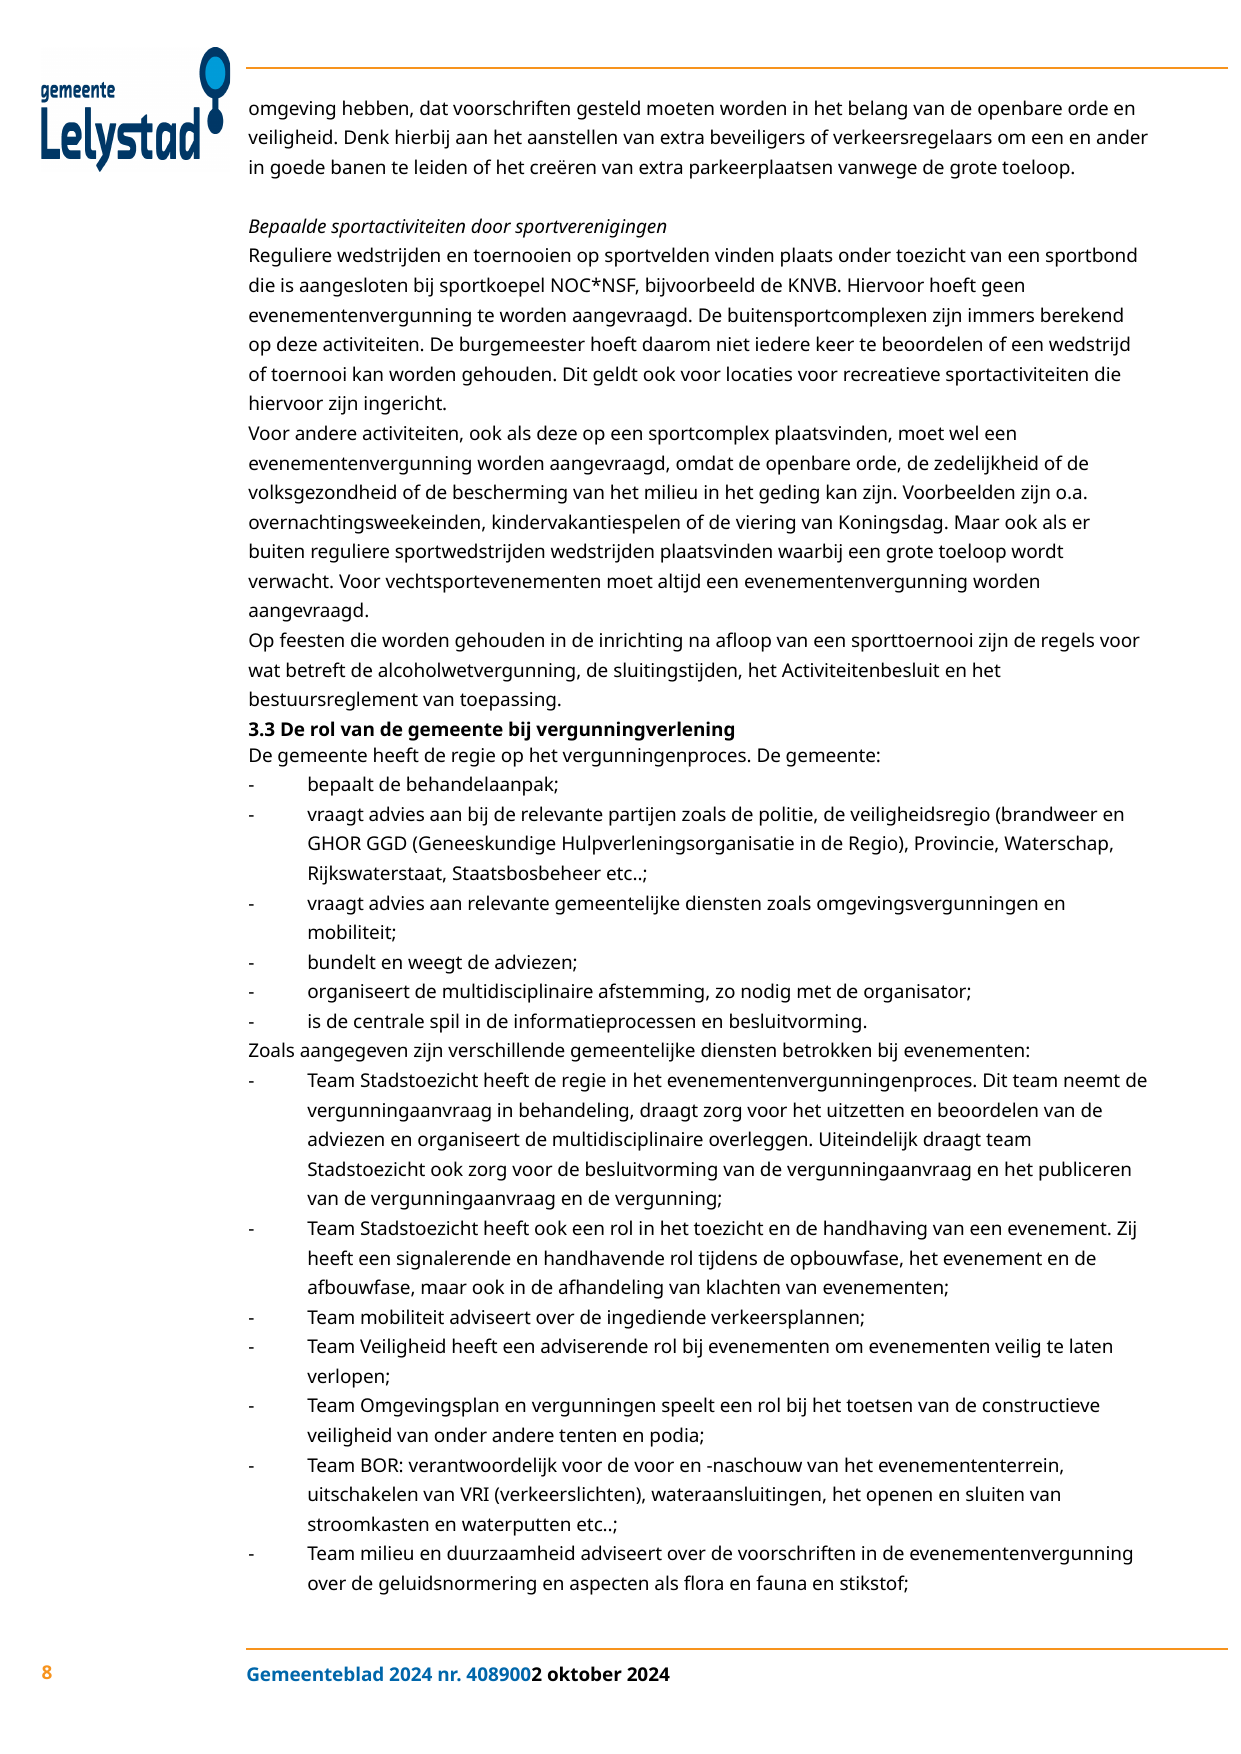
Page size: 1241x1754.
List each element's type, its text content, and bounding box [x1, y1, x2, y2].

text Op feesten die worden gehouden in de inrichting na afloop van een sporttoernooi zijn de regels voor wat betreft de alcoholwetvergunning, de sluitingstijden, het Activiteitenbesluit en het bestuursreglement van toepassing. [248, 627, 1152, 712]
list Team Veiligheid heeft een adviserende rol bij evenementen om evenementen veilig te laten verlopen; [248, 1333, 1152, 1389]
list Team Stadstoezicht heeft de regie in het evenementenvergunningenproces. Dit team neemt de vergunningaanvraag in behandeling, draagt zorg voor het uitzetten en beoordelen van de adviezen en organiseert de multidisciplinaire overleggen. Uiteindelijk draagt team Stadstoezicht ook zorg voor de besluitvorming van de vergunningaanvraag en het publiceren van de vergunningaanvraag en de vergunning; [248, 1067, 1152, 1211]
list vraagt advies aan bij de relevante partijen zoals de politie, de veiligheidsregio (brandweer en GHOR GGD (Geneeskundige Hulpverleningsorganisatie in de Regio), Provincie, Waterschap, Rijkswaterstaat, Staatsbosbeheer etc..; [248, 801, 1152, 886]
text Voor andere activiteiten, ook als deze op een sportcomplex plaatsvinden, moet wel een evenementenvergunning worden aangevraagd, omdat de openbare orde, de zedelijkheid of de volksgezondheid of de bescherming van het milieu in het geding kan zijn. Voorbeelden zijn o.a. overnachtingsweekeinden, kindervakantiespelen of de viering van Koningsdag. Maar ook als er buiten reguliere sportwedstrijden wedstrijden plaatsvinden waarbij een grote toeloop wordt verwacht. Voor vechtsportevenementen moet altijd een evenementenvergunning worden aangevraagd. [248, 420, 1152, 623]
list organiseert de multidisciplinaire afstemming, zo nodig met de organisator; [248, 978, 1152, 1004]
text Bepaalde sportactiviteiten door sportverenigingen [248, 213, 1152, 239]
list is de centrale spil in de informatieprocessen en besluitvorming. [248, 1008, 1152, 1034]
text Reguliere wedstrijden en toernooien op sportvelden vinden plaats onder toezicht van een sportbond die is aangesloten bij sportkoepel NOC*NSF, bijvoorbeeld de KNVB. Hiervoor hoeft geen evenementenvergunning te worden aangevraagd. De buitensportcomplexen zijn immers berekend op deze activiteiten. De burgemeester hoeft daarom niet iedere keer te beoordelen of een wedstrijd of toernooi kan worden gehouden. Dit geldt ook voor locaties voor recreatieve sportactiviteiten die hiervoor zijn ingericht. [248, 243, 1152, 416]
list Team mobiliteit adviseert over de ingediende verkeersplannen; [248, 1304, 1152, 1329]
list bundelt en weegt de adviezen; [248, 949, 1152, 974]
picture [41, 47, 231, 172]
list Team milieu en duurzaamheid adviseert over de voorschriften in de evenementenvergunning over de geluidsnormering en aspecten als flora en fauna en stikstof; [248, 1541, 1152, 1596]
list vraagt advies aan relevante gemeentelijke diensten zoals omgevingsvergunningen en mobiliteit; [248, 890, 1152, 945]
text Zoals aangegeven zijn verschillende gemeentelijke diensten betrokken bij evenementen: [248, 1038, 1152, 1063]
list Team Stadstoezicht heeft ook een rol in het toezicht en de handhaving van een evenement. Zij heeft een signalerende en handhavende rol tijdens de opbouwfase, het evenement en de afbouwfase, maar ook in de afhandeling van klachten van evenementen; [248, 1215, 1152, 1300]
list Team BOR: verantwoordelijk voor de voor en -naschouw van het evenemententerrein, uitschakelen van VRI (verkeerslichten), wateraansluitingen, het openen en sluiten van stroomkasten en waterputten etc..; [248, 1452, 1152, 1537]
list Team Omgevingsplan en vergunningen speelt een rol bij het toetsen van de constructieve veiligheid van onder andere tenten en podia; [248, 1393, 1152, 1448]
text De gemeente heeft de regie op het vergunningenproces. De gemeente: [248, 742, 1152, 767]
text 3.3 De rol van de gemeente bij vergunningverlening [248, 716, 1152, 742]
list bepaalt de behandelaanpak; [248, 771, 1152, 797]
text omgeving hebben, dat voorschriften gesteld moeten worden in het belang van de openbare orde en veiligheid. Denk hierbij aan het aanstellen van extra beveiligers of verkeersregelaars om een en ander in goede banen te leiden of het creëren van extra parkeerplaatsen vanwege de grote toeloop. [248, 95, 1152, 180]
